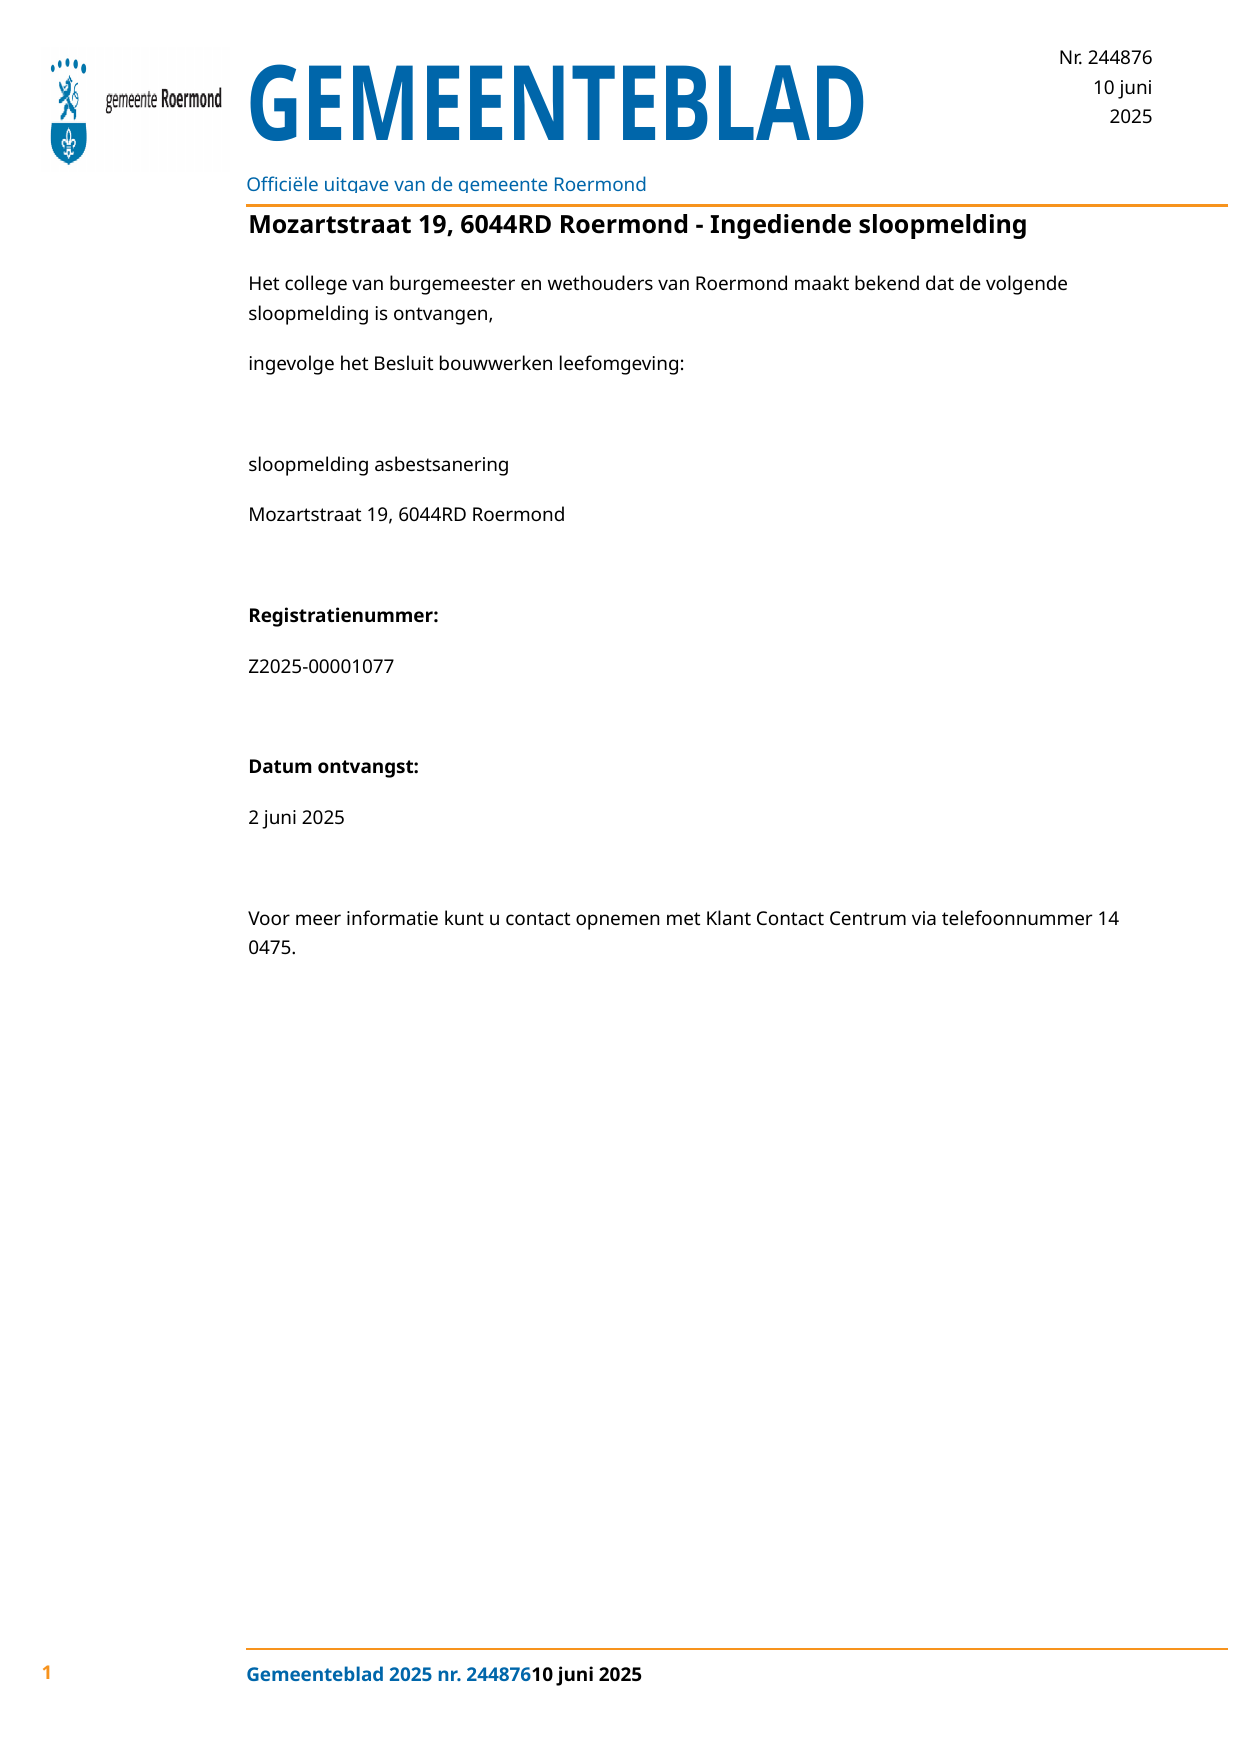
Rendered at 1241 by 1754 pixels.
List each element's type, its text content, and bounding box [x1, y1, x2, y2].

picture [41, 47, 231, 172]
text Registratienummer: [248, 602, 1152, 628]
text Datum ontvangst: [248, 754, 1152, 779]
text Z2025-00001077 [248, 653, 1152, 678]
text ingevolge het Besluit bouwwerken leefomgeving: [248, 350, 1152, 376]
text Mozartstraat 19, 6044RD Roermond [248, 502, 1152, 527]
text sloopmelding asbestsanering [248, 451, 1152, 477]
text Mozartstraat 19, 6044RD Roermond - Ingediende sloopmelding [248, 207, 1152, 241]
text Het college van burgemeester en wethouders van Roermond maakt bekend dat de volgende sloopmelding is ontvangen, [248, 270, 1152, 326]
text Voor meer informatie kunt u contact opnemen met Klant Contact Centrum via telefoonnummer 14 0475. [248, 905, 1152, 960]
text 2 juni 2025 [248, 804, 1152, 830]
